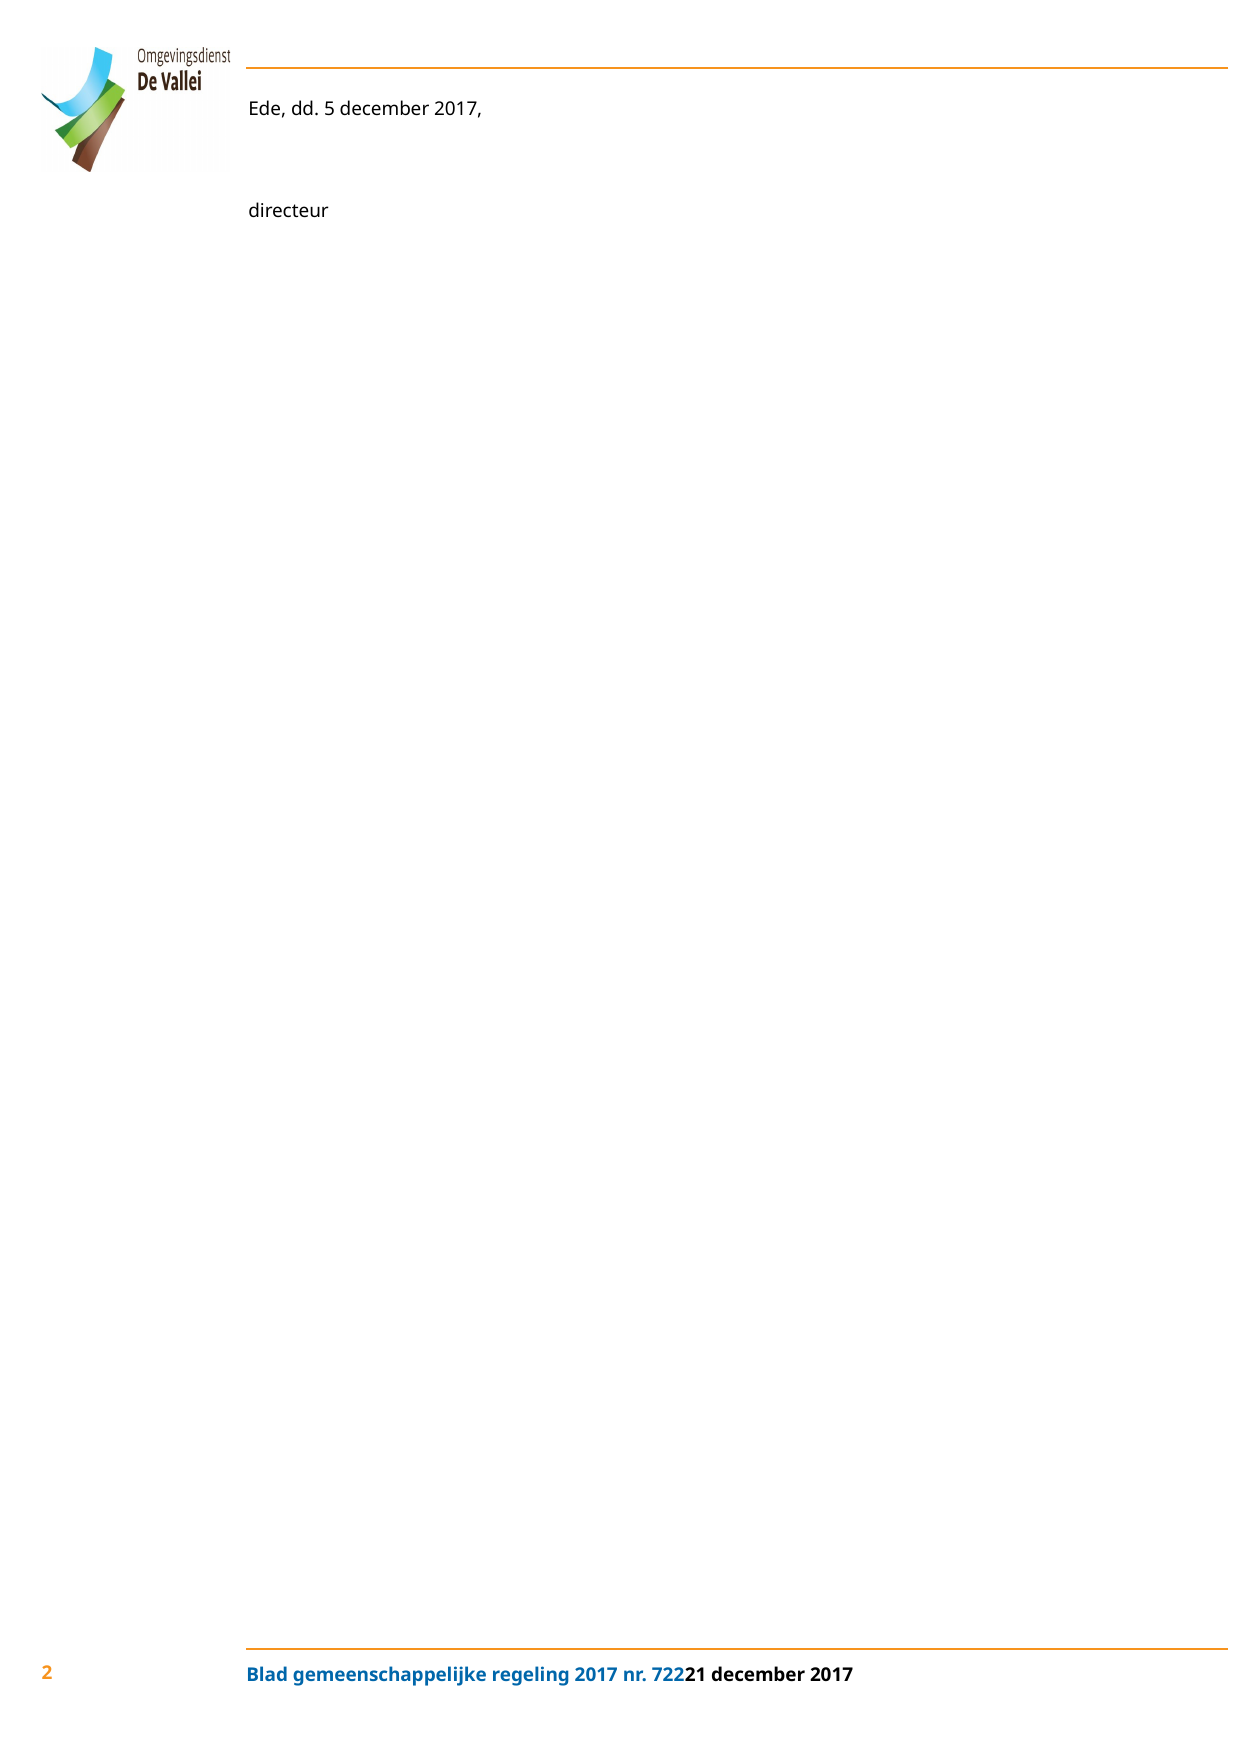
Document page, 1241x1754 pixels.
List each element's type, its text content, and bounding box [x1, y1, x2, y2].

text Ede, dd. 5 december 2017, [248, 95, 1152, 121]
picture [41, 47, 231, 172]
text directeur [248, 198, 1152, 223]
